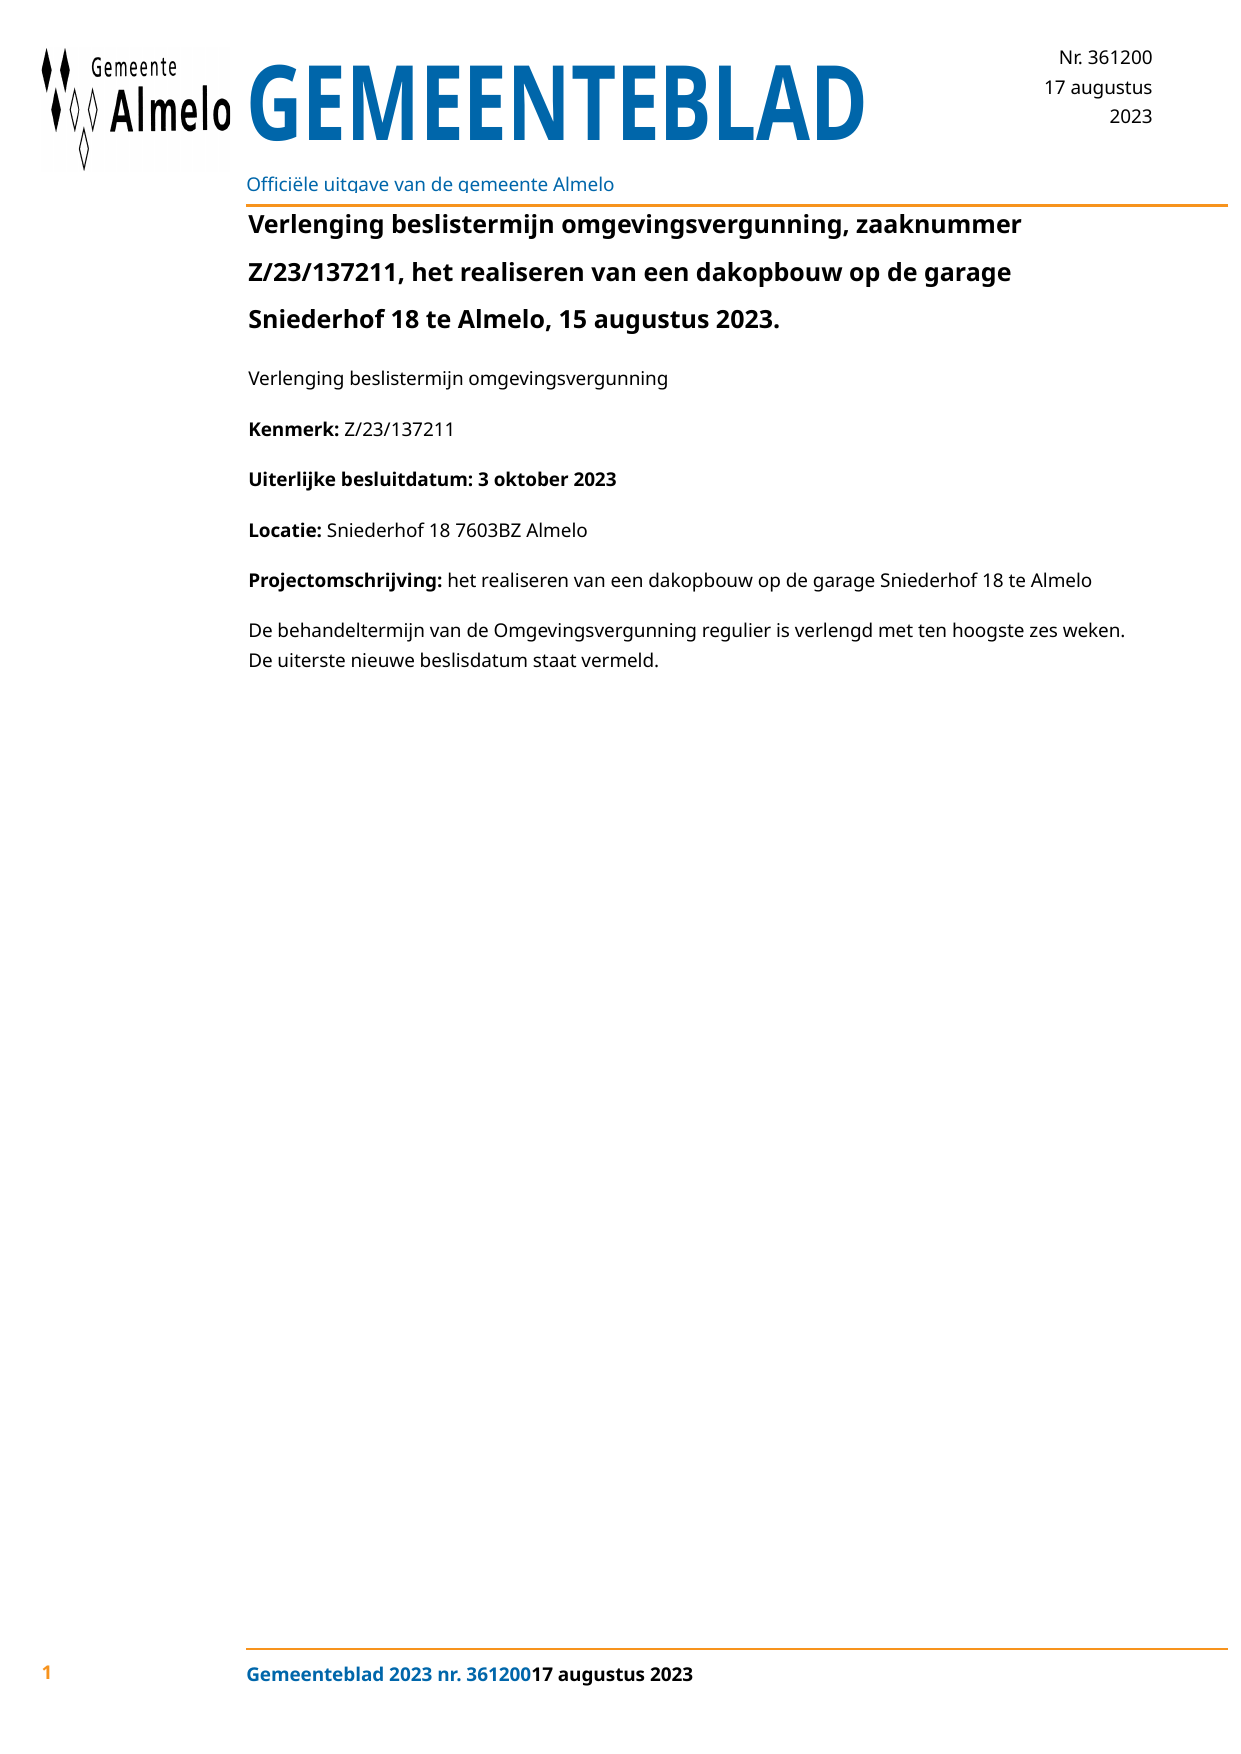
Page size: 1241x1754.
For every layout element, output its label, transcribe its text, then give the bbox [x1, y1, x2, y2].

text Kenmerk: Z/23/137211 [248, 416, 1152, 442]
text Uiterlijke besluitdatum: 3 oktober 2023 [248, 466, 1152, 492]
picture [41, 47, 231, 172]
text Verlenging beslistermijn omgevingsvergunning, zaaknummer Z/23/137211, het realiseren van een dakopbouw op de garage Sniederhof 18 te Almelo, 15 augustus 2023. [248, 207, 1152, 336]
text Projectomschrijving: het realiseren van een dakopbouw op de garage Sniederhof 18 te Almelo [248, 567, 1152, 593]
text Verlenging beslistermijn omgevingsvergunning [248, 366, 1152, 391]
text De behandeltermijn van de Omgevingsvergunning regulier is verlengd met ten hoogste zes weken. De uiterste nieuwe beslisdatum staat vermeld. [248, 618, 1152, 673]
text Locatie: Sniederhof 18 7603BZ Almelo [248, 517, 1152, 542]
